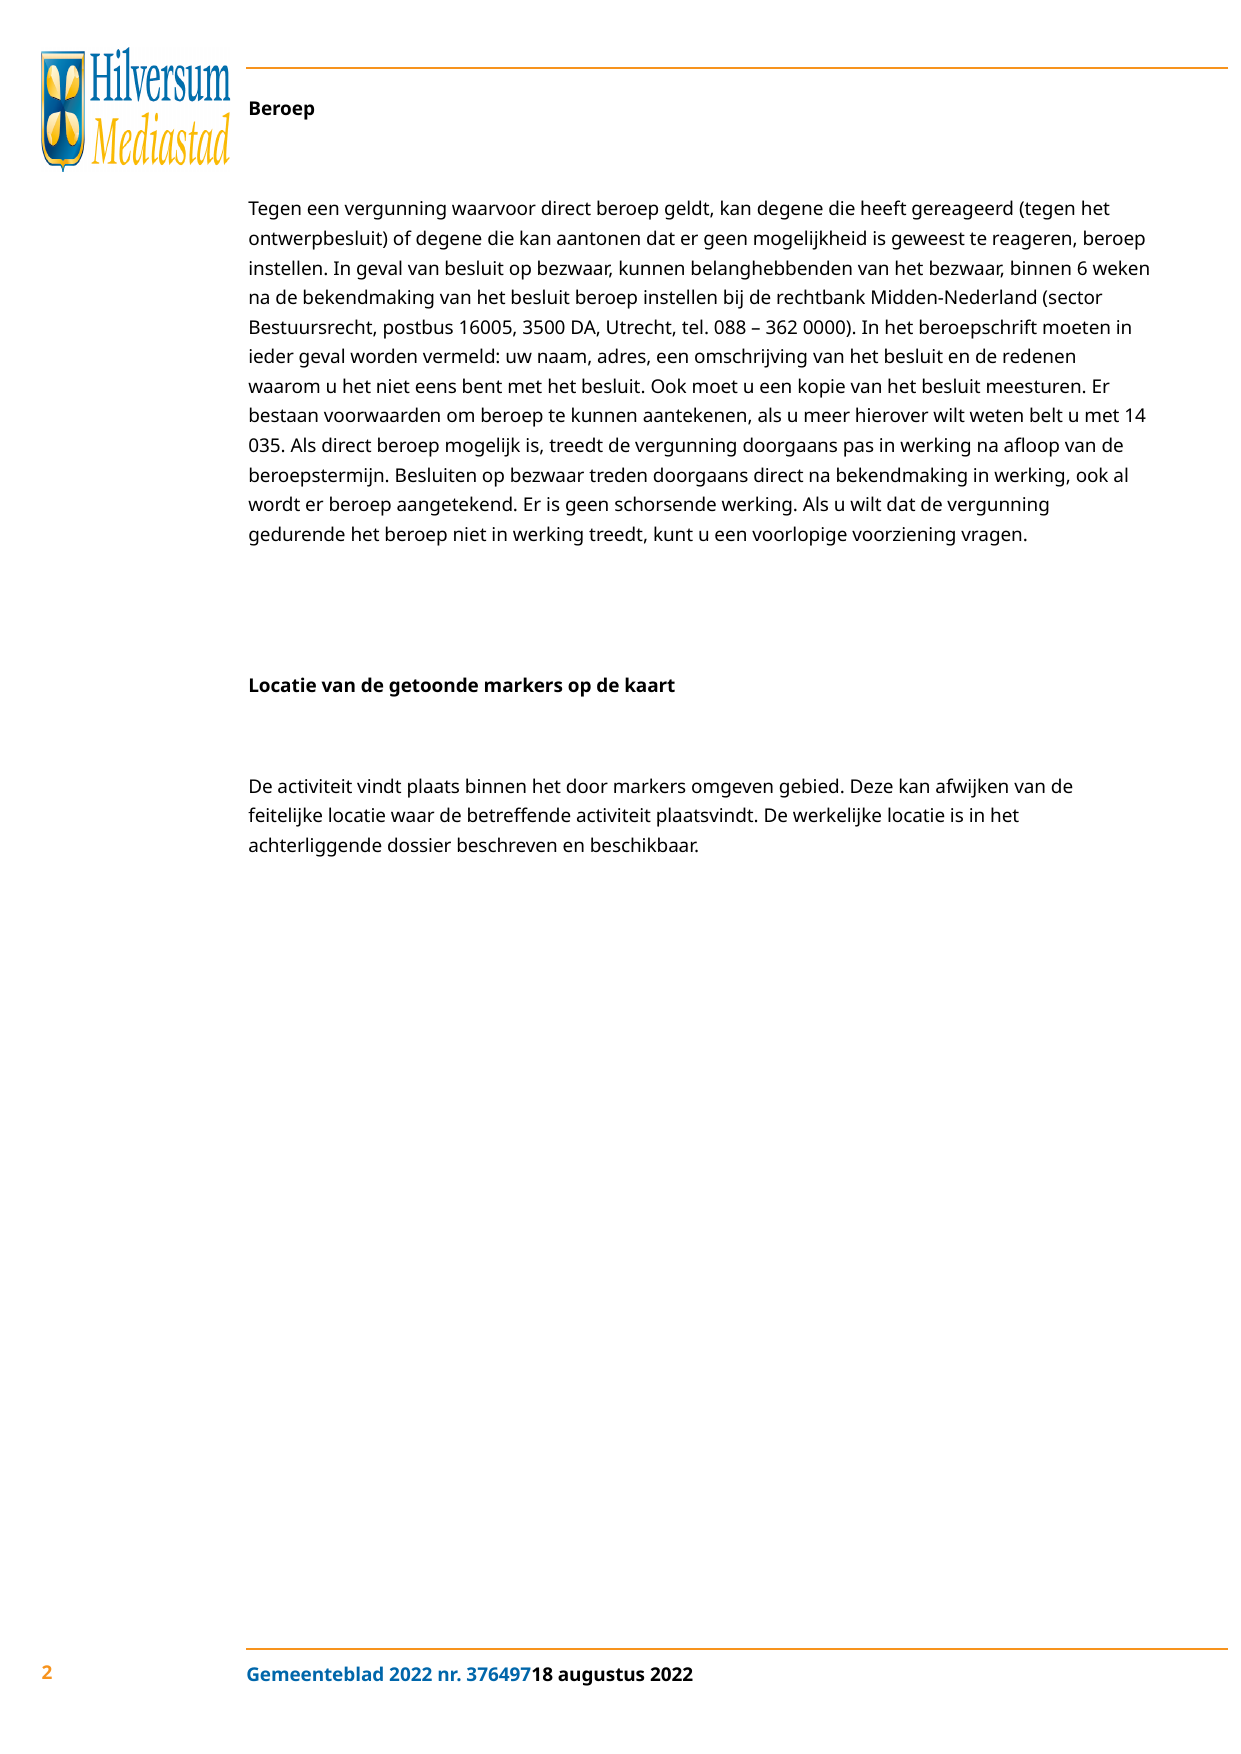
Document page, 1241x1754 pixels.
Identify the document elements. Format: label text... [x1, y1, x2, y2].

text Locatie van de getoonde markers op de kaart [248, 672, 1152, 698]
text De activiteit vindt plaats binnen het door markers omgeven gebied. Deze kan afwijken van de feitelijke locatie waar de betreffende activiteit plaatsvindt. De werkelijke locatie is in het achterliggende dossier beschreven en beschikbaar. [248, 773, 1152, 858]
picture [41, 47, 231, 172]
text Beroep [248, 95, 1152, 121]
text Tegen een vergunning waarvoor direct beroep geldt, kan degene die heeft gereageerd (tegen het ontwerpbesluit) of degene die kan aantonen dat er geen mogelijkheid is geweest te reageren, beroep instellen. In geval van besluit op bezwaar, kunnen belanghebbenden van het bezwaar, binnen 6 weken na de bekendmaking van het besluit beroep instellen bij de rechtbank Midden-Nederland (sector Bestuursrecht, postbus 16005, 3500 DA, Utrecht, tel. 088 – 362 0000). In het beroepschrift moeten in ieder geval worden vermeld: uw naam, adres, een omschrijving van het besluit en de redenen waarom u het niet eens bent met het besluit. Ook moet u een kopie van het besluit meesturen. Er bestaan voorwaarden om beroep te kunnen aantekenen, als u meer hierover wilt weten belt u met 14 035. Als direct beroep mogelijk is, treedt de vergunning doorgaans pas in werking na afloop van de beroepstermijn. Besluiten op bezwaar treden doorgaans direct na bekendmaking in werking, ook al wordt er beroep aangetekend. Er is geen schorsende werking. Als u wilt dat de vergunning gedurende het beroep niet in werking treedt, kunt u een voorlopige voorziening vragen. [248, 196, 1152, 547]
